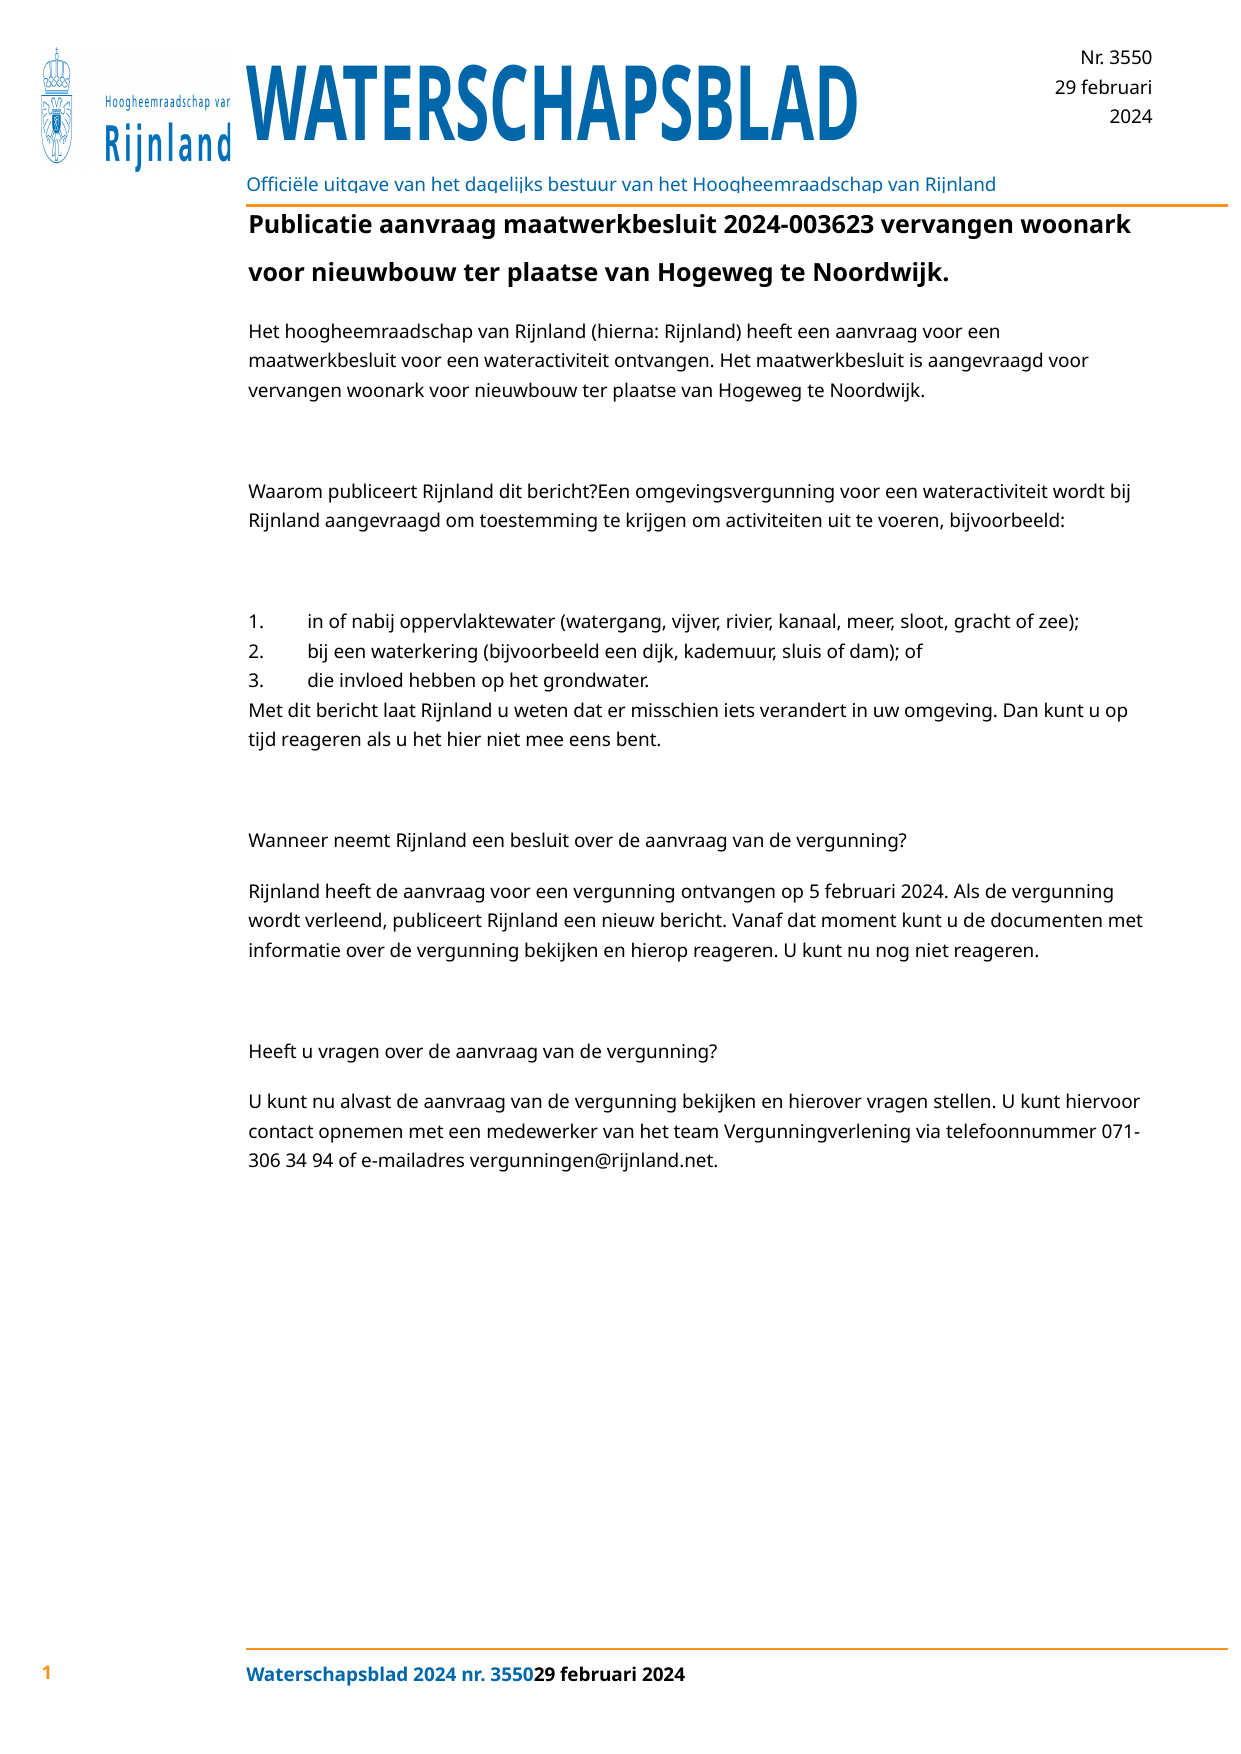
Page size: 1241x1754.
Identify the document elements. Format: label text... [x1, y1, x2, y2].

text Rijnland heeft de aanvraag voor een vergunning ontvangen op 5 februari 2024. Als de vergunning wordt verleend, publiceert Rijnland een nieuw bericht. Vanaf dat moment kunt u de documenten met informatie over de vergunning bekijken en hierop reageren. U kunt nu nog niet reageren. [248, 878, 1152, 963]
list in of nabij oppervlaktewater (watergang, vijver, rivier, kanaal, meer, sloot, gracht of zee); [248, 608, 1152, 634]
text Het hoogheemraadschap van Rijnland (hierna: Rijnland) heeft een aanvraag voor een maatwerkbesluit voor een wateractiviteit ontvangen. Het maatwerkbesluit is aangevraagd voor vervangen woonark voor nieuwbouw ter plaatse van Hogeweg te Noordwijk. [248, 318, 1152, 403]
picture [41, 47, 231, 172]
text Wanneer neemt Rijnland een besluit over de aanvraag van de vergunning? [248, 827, 1152, 853]
text Heeft u vragen over de aanvraag van de vergunning? [248, 1038, 1152, 1064]
list bij een waterkering (bijvoorbeeld een dijk, kademuur, sluis of dam); of [248, 638, 1152, 664]
text Publicatie aanvraag maatwerkbesluit 2024-003623 vervangen woonark voor nieuwbouw ter plaatse van Hogeweg te Noordwijk. [248, 207, 1152, 288]
list die invloed hebben op het grondwater. [248, 667, 1152, 693]
text Waarom publiceert Rijnland dit bericht?Een omgevingsvergunning voor een wateractiviteit wordt bij Rijnland aangevraagd om toestemming te krijgen om activiteiten uit te voeren, bijvoorbeeld: [248, 478, 1152, 533]
text U kunt nu alvast de aanvraag van de vergunning bekijken en hierover vragen stellen. U kunt hiervoor contact opnemen met een medewerker van het team Vergunningverlening via telefoonnummer 071-306 34 94 of e-mailadres vergunningen@rijnland.net. [248, 1088, 1152, 1173]
text Met dit bericht laat Rijnland u weten dat er misschien iets verandert in uw omgeving. Dan kunt u op tijd reageren als u het hier niet mee eens bent. [248, 697, 1152, 752]
